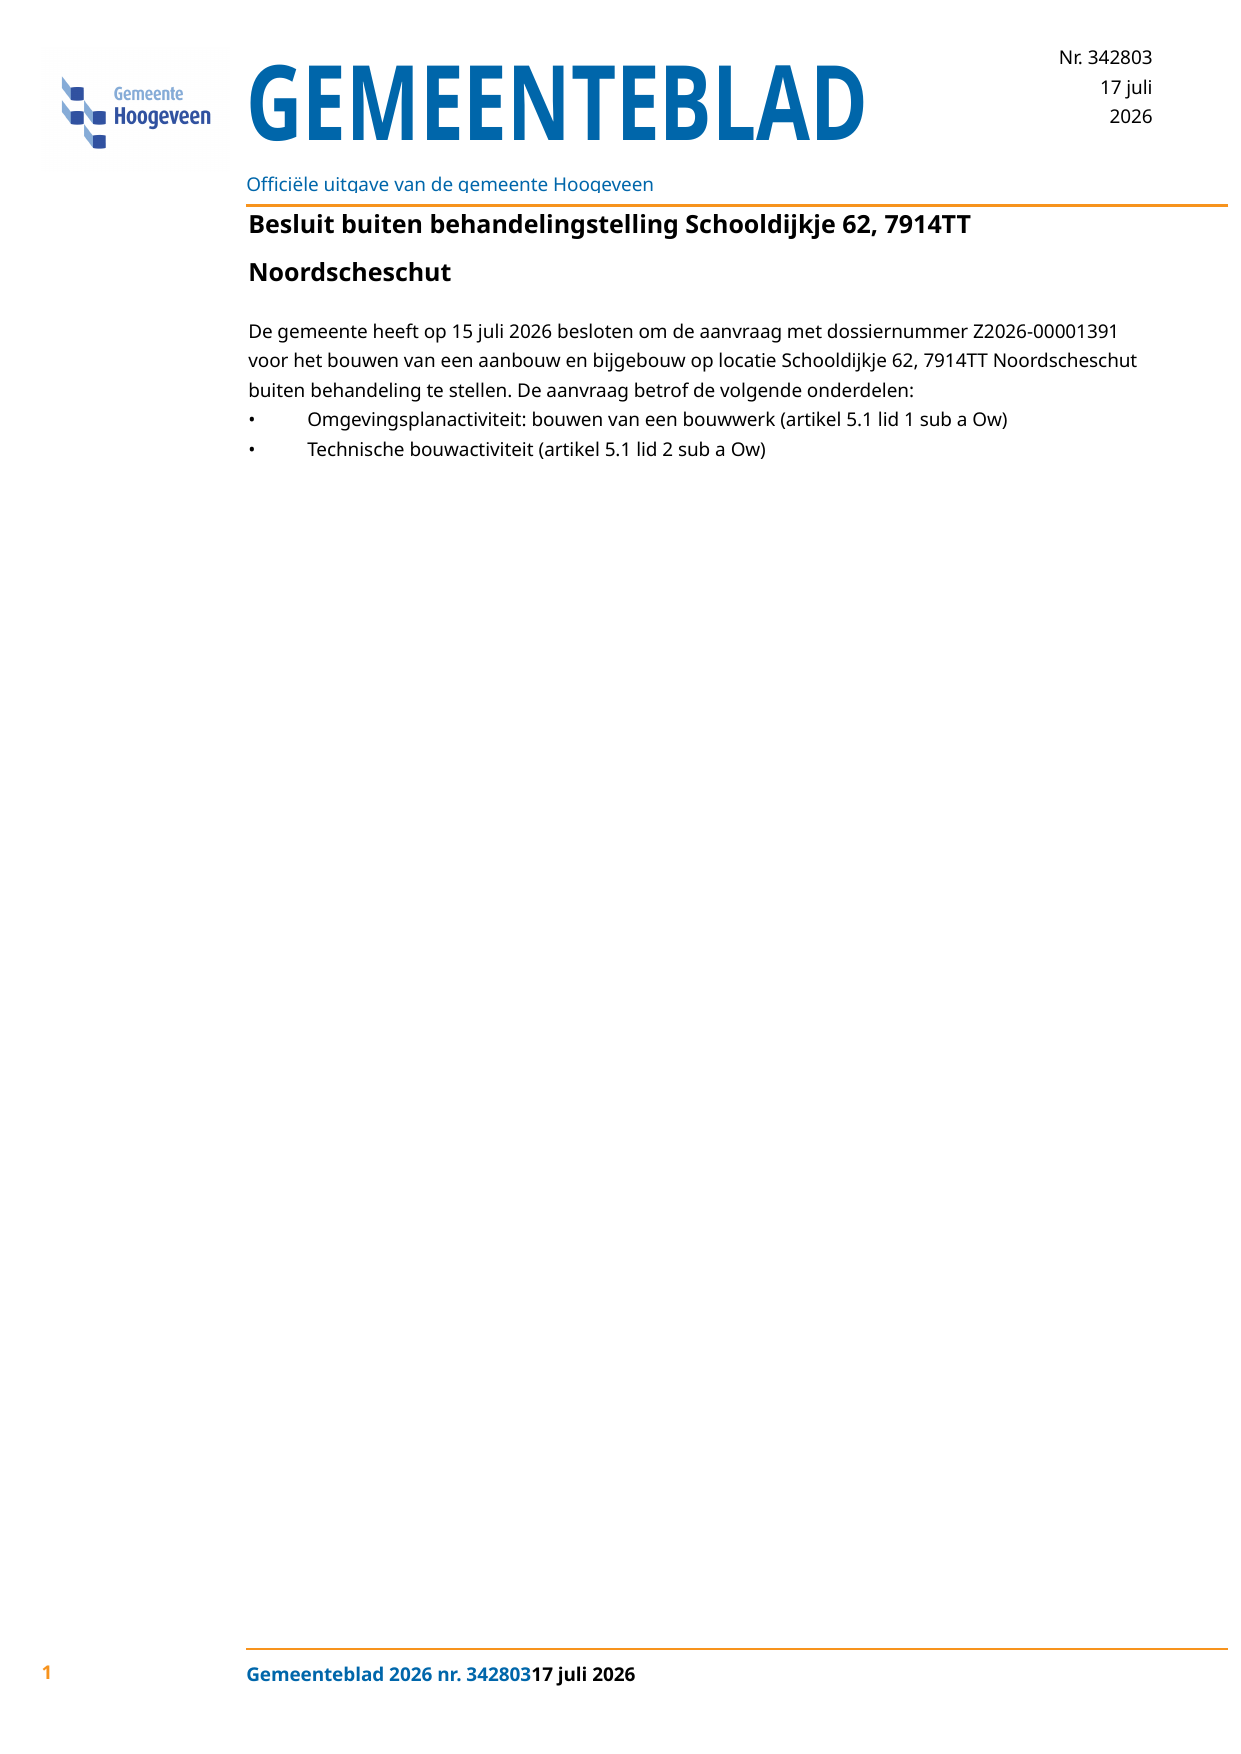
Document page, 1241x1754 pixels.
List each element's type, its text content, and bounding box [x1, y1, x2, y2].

picture [41, 47, 231, 172]
list Technische bouwactiviteit (artikel 5.1 lid 2 sub a Ow) [248, 436, 1152, 462]
list Omgevingsplanactiviteit: bouwen van een bouwwerk (artikel 5.1 lid 1 sub a Ow) [248, 407, 1152, 432]
text De gemeente heeft op 15 juli 2026 besloten om de aanvraag met dossiernummer Z2026-00001391 voor het bouwen van een aanbouw en bijgebouw op locatie Schooldijkje 62, 7914TT Noordscheschut buiten behandeling te stellen. De aanvraag betrof de volgende onderdelen: [248, 318, 1152, 403]
text Besluit buiten behandelingstelling Schooldijkje 62, 7914TT Noordscheschut [248, 207, 1152, 288]
